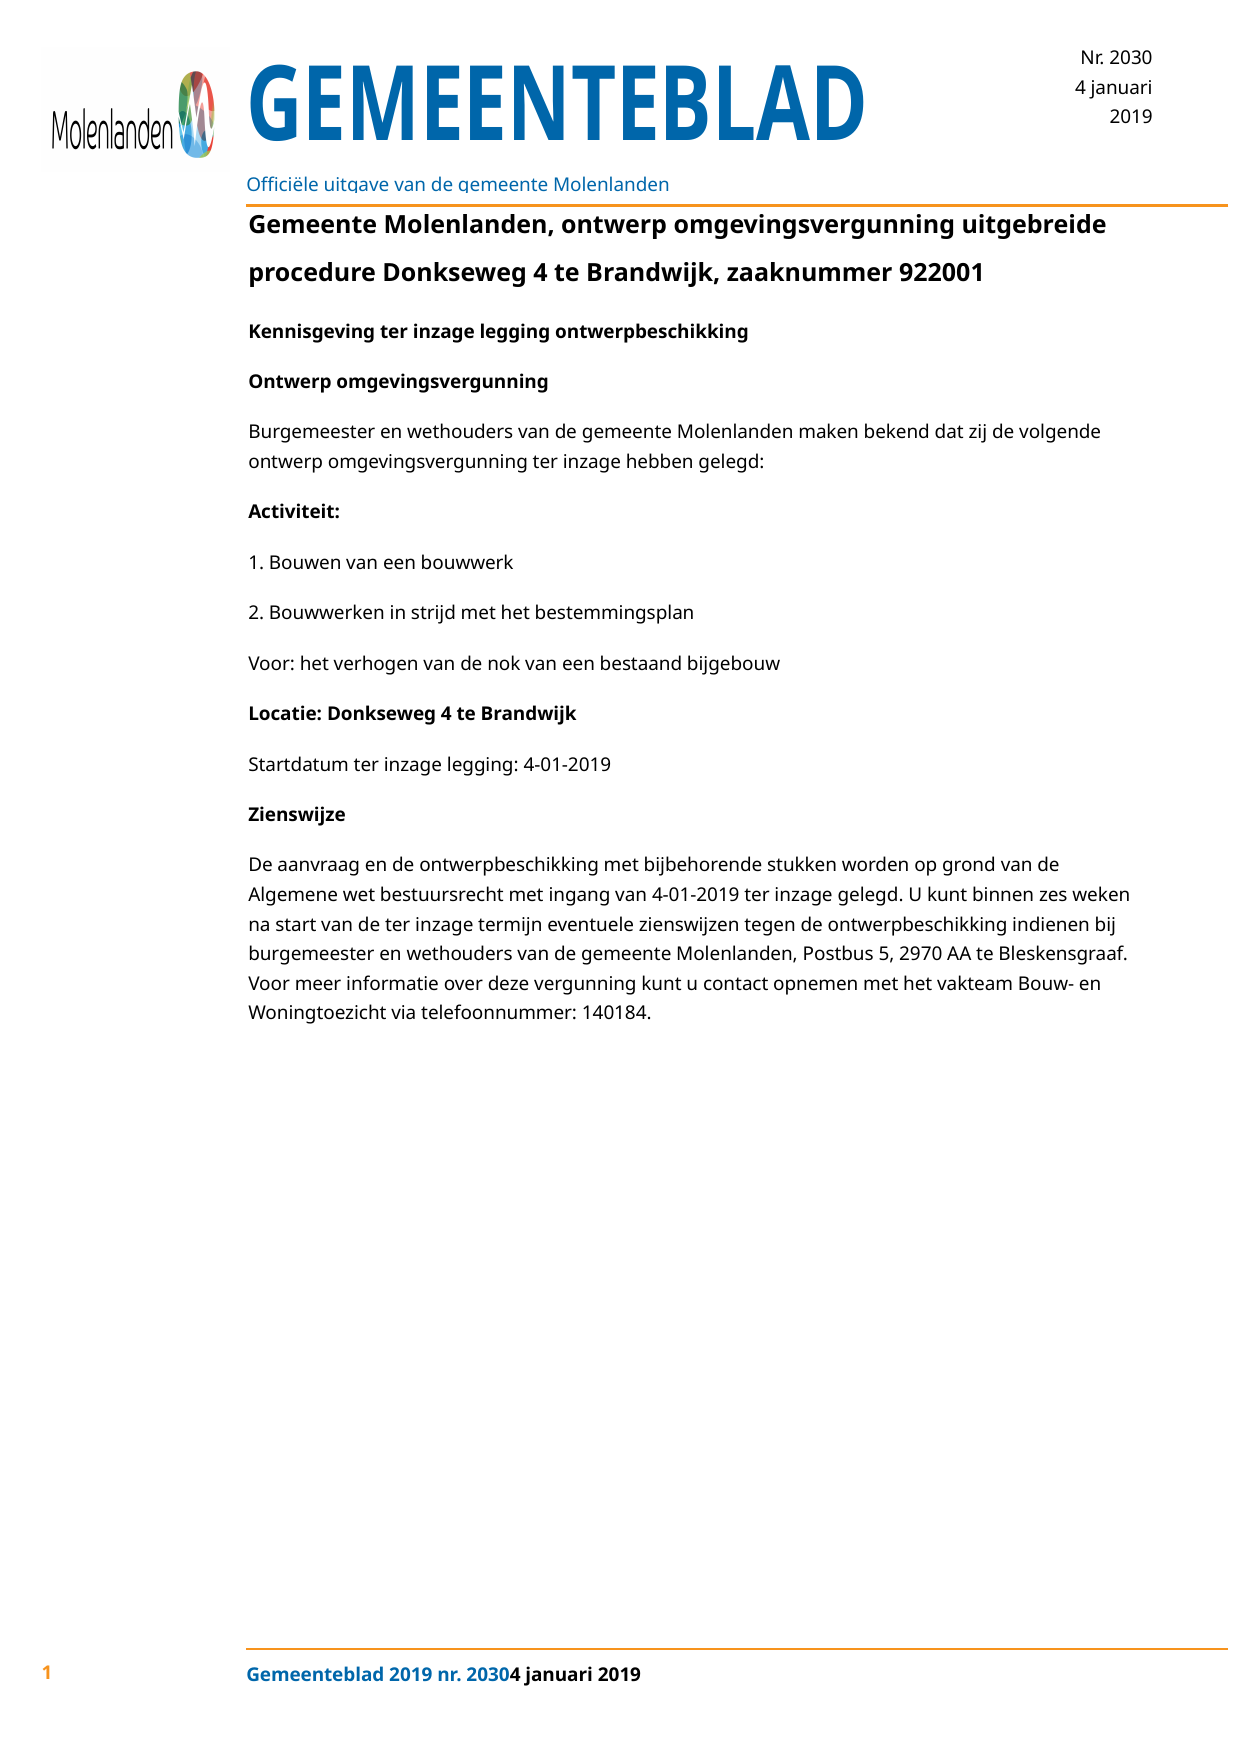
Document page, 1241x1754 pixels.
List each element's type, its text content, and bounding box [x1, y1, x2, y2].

text Kennisgeving ter inzage legging ontwerpbeschikking [248, 318, 1152, 344]
text Activiteit: [248, 499, 1152, 524]
text Burgemeester en wethouders van de gemeente Molenlanden maken bekend dat zij de volgende ontwerp omgevingsvergunning ter inzage hebben gelegd: [248, 419, 1152, 474]
text 1. Bouwen van een bouwwerk [248, 549, 1152, 575]
text De aanvraag en de ontwerpbeschikking met bijbehorende stukken worden op grond van de Algemene wet bestuursrecht met ingang van 4-01-2019 ter inzage gelegd. U kunt binnen zes weken na start van de ter inzage termijn eventuele zienswijzen tegen de ontwerpbeschikking indienen bij burgemeester en wethouders van de gemeente Molenlanden, Postbus 5, 2970 AA te Bleskensgraaf. Voor meer informatie over deze vergunning kunt u contact opnemen met het vakteam Bouw- en Woningtoezicht via telefoonnummer: 140184. [248, 852, 1152, 1025]
picture [41, 47, 231, 172]
text Gemeente Molenlanden, ontwerp omgevingsvergunning uitgebreide procedure Donkseweg 4 te Brandwijk, zaaknummer 922001 [248, 207, 1152, 288]
text Startdatum ter inzage legging: 4-01-2019 [248, 751, 1152, 777]
text Locatie: Donkseweg 4 te Brandwijk [248, 700, 1152, 726]
text Zienswijze [248, 801, 1152, 827]
text 2. Bouwwerken in strijd met het bestemmingsplan [248, 599, 1152, 625]
text Voor: het verhogen van de nok van een bestaand bijgebouw [248, 650, 1152, 676]
text Ontwerp omgevingsvergunning [248, 368, 1152, 394]
